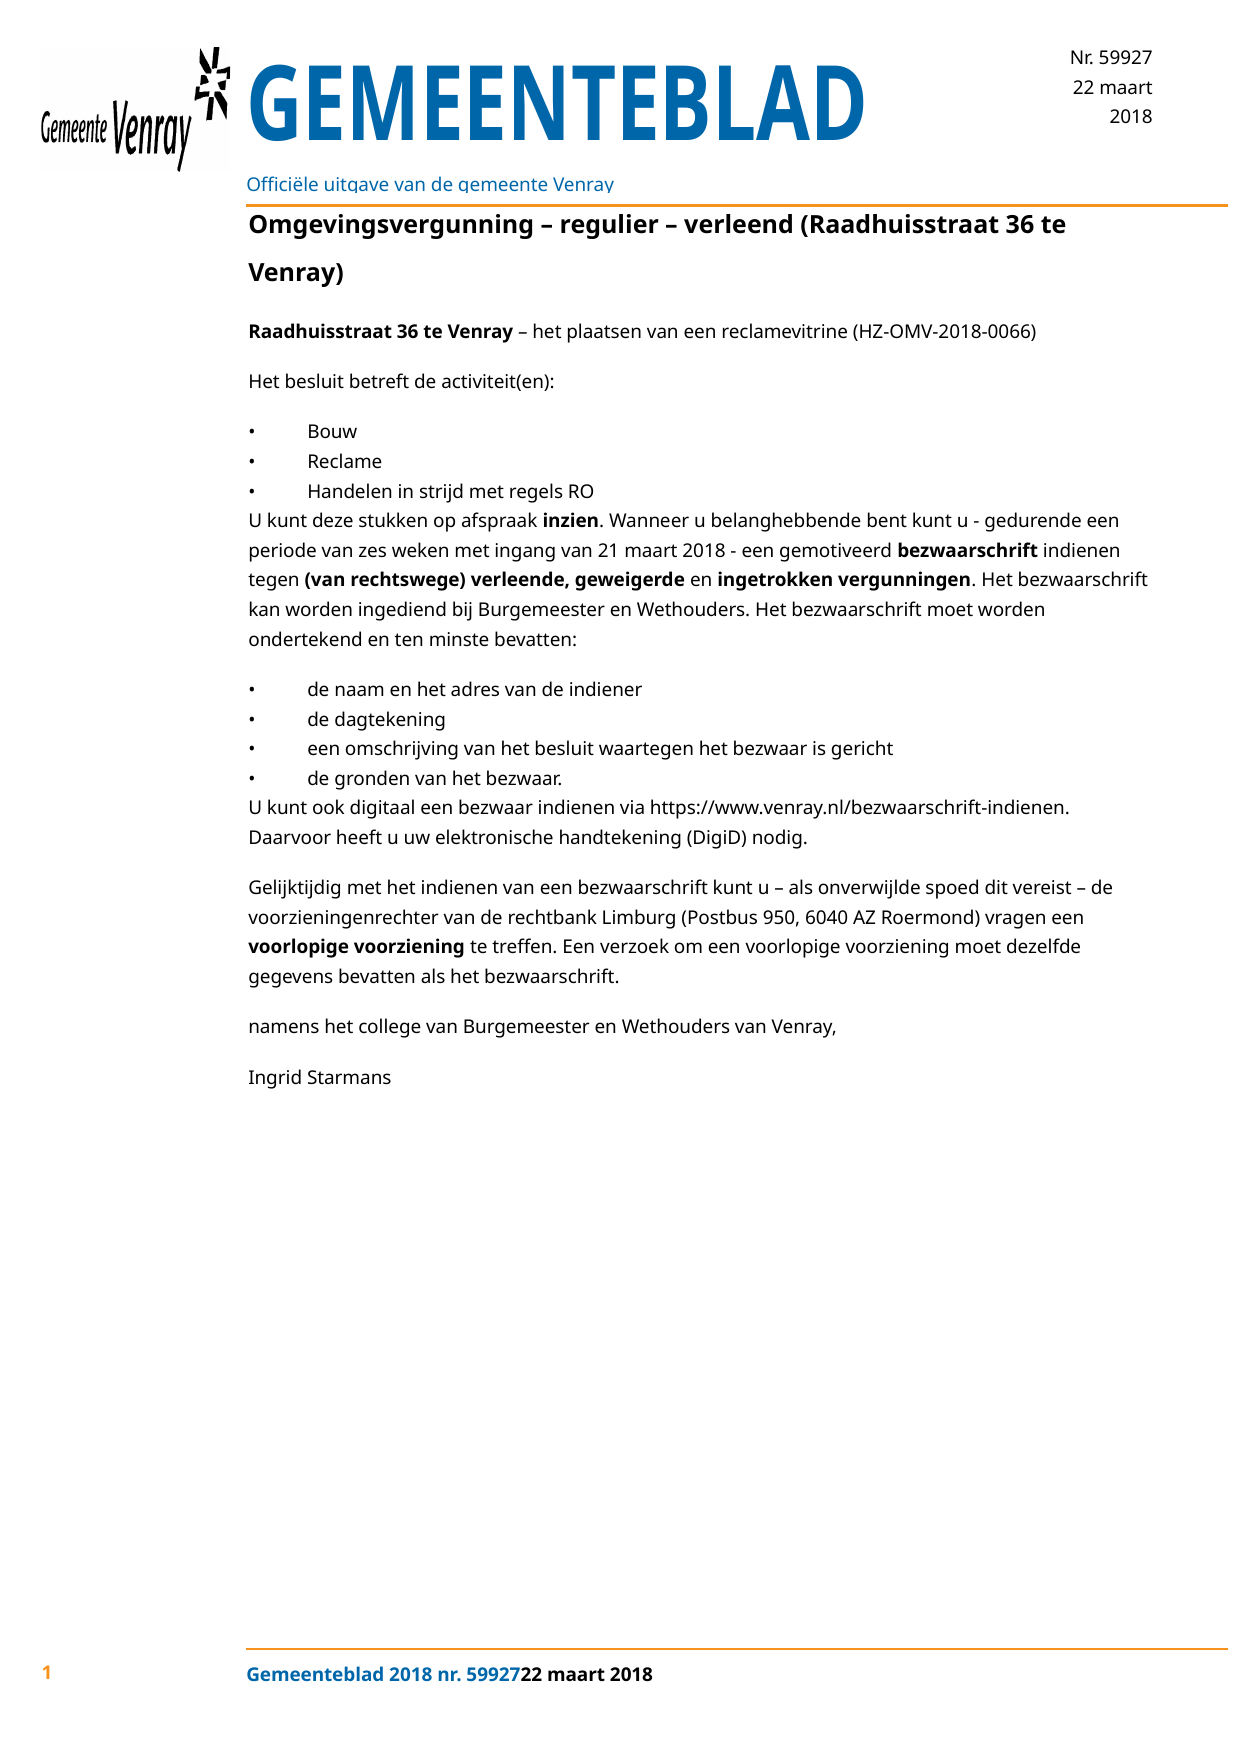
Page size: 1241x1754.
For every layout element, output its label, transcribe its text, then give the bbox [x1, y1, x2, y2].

text U kunt ook digitaal een bezwaar indienen via https://www.venray.nl/bezwaarschrift-indienen. Daarvoor heeft u uw elektronische handtekening (DigiD) nodig. [248, 794, 1152, 850]
text Gelijktijdig met het indienen van een bezwaarschrift kunt u – als onverwijlde spoed dit vereist – de voorzieningenrechter van de rechtbank Limburg (Postbus 950, 6040 AZ Roermond) vragen een voorlopige voorziening te treffen. Een verzoek om een voorlopige voorziening moet dezelfde gegevens bevatten als het bezwaarschrift. [248, 874, 1152, 989]
text Omgevingsvergunning – regulier – verleend (Raadhuisstraat 36 te Venray) [248, 207, 1152, 288]
text U kunt deze stukken op afspraak inzien. Wanneer u belanghebbende bent kunt u - gedurende een periode van zes weken met ingang van 21 maart 2018 - een gemotiveerd bezwaarschrift indienen tegen (van rechtswege) verleende, geweigerde en ingetrokken vergunningen. Het bezwaarschrift kan worden ingediend bij Burgemeester en Wethouders. Het bezwaarschrift moet worden ondertekend en ten minste bevatten: [248, 507, 1152, 652]
list de gronden van het bezwaar. [248, 765, 1152, 791]
text namens het college van Burgemeester en Wethouders van Venray, [248, 1014, 1152, 1039]
list Reclame [248, 448, 1152, 474]
list de naam en het adres van de indiener [248, 676, 1152, 702]
text Het besluit betreft de activiteit(en): [248, 368, 1152, 394]
list de dagtekening [248, 706, 1152, 732]
picture [41, 47, 231, 172]
list Handelen in strijd met regels RO [248, 478, 1152, 504]
list een omschrijving van het besluit waartegen het bezwaar is gericht [248, 735, 1152, 761]
list Bouw [248, 419, 1152, 444]
text Ingrid Starmans [248, 1064, 1152, 1090]
text Raadhuisstraat 36 te Venray – het plaatsen van een reclamevitrine (HZ-OMV-2018-0066) [248, 318, 1152, 344]
